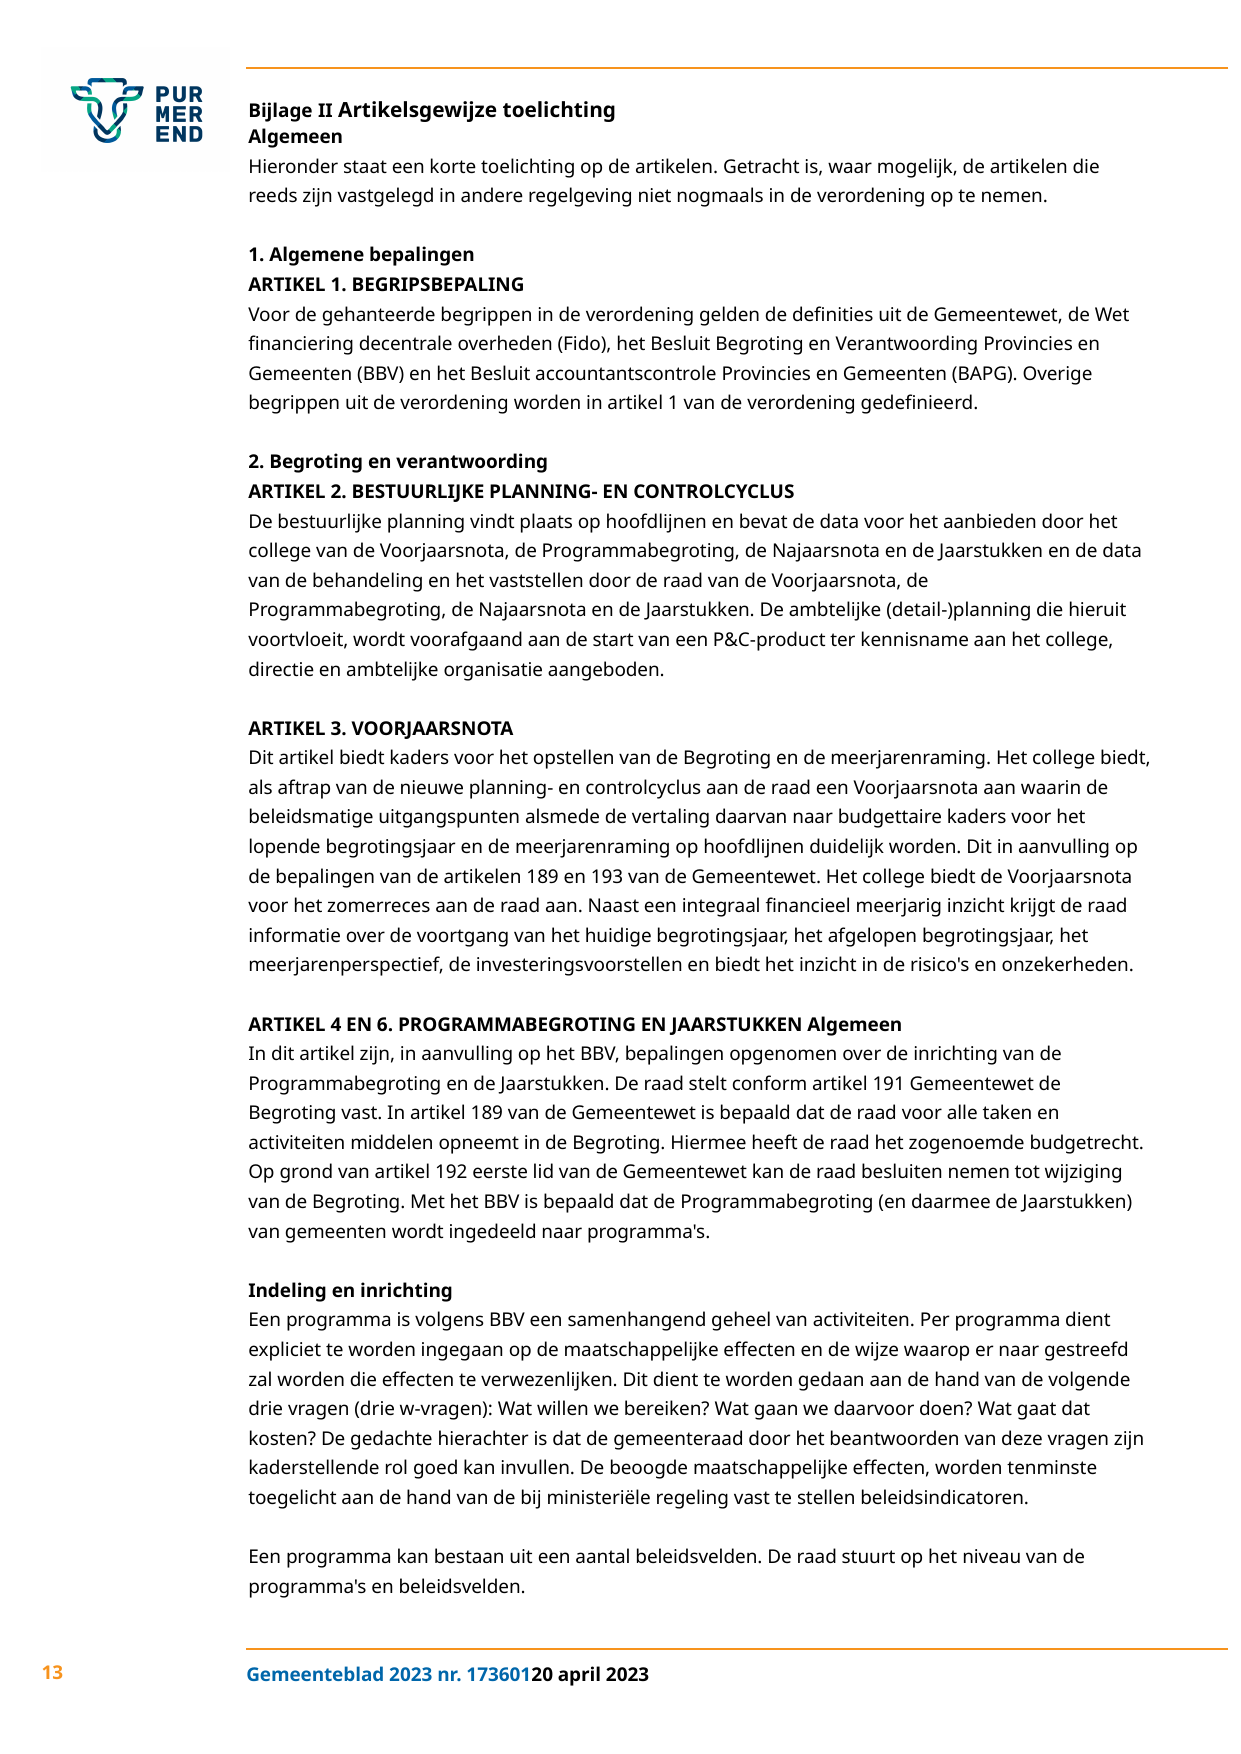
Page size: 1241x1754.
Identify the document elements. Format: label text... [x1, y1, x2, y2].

text Voor de gehanteerde begrippen in de verordening gelden de definities uit de Gemeentewet, de Wet financiering decentrale overheden (Fido), het Besluit Begroting en Verantwoording Provincies en Gemeenten (BBV) en het Besluit accountantscontrole Provincies en Gemeenten (BAPG). Overige begrippen uit de verordening worden in artikel 1 van de verordening gedefinieerd. [248, 301, 1152, 415]
text Programmabegroting en de Jaarstukken. De raad stelt conform artikel 191 Gemeentewet de Begroting vast. In artikel 189 van de Gemeentewet is bepaald dat de raad voor alle taken en activiteiten middelen opneemt in de Begroting. Hiermee heeft de raad het zogenoemde budgetrecht. Op grond van artikel 192 eerste lid van de Gemeentewet kan de raad besluiten nemen tot wijziging van de Begroting. Met het BBV is bepaald dat de Programmabegroting (en daarmee de Jaarstukken) van gemeenten wordt ingedeeld naar programma's. [248, 1070, 1152, 1244]
text Dit artikel biedt kaders voor het opstellen van de Begroting en de meerjarenraming. Het college biedt, als aftrap van de nieuwe planning- en controlcyclus aan de raad een Voorjaarsnota aan waarin de beleidsmatige uitgangspunten alsmede de vertaling daarvan naar budgettaire kaders voor het lopende begrotingsjaar en de meerjarenraming op hoofdlijnen duidelijk worden. Dit in aanvulling op de bepalingen van de artikelen 189 en 193 van de Gemeentewet. Het college biedt de Voorjaarsnota voor het zomerreces aan de raad aan. Naast een integraal financieel meerjarig inzicht krijgt de raad informatie over de voortgang van het huidige begrotingsjaar, het afgelopen begrotingsjaar, het meerjarenperspectief, de investeringsvoorstellen en biedt het inzicht in de risico's en onzekerheden. [248, 744, 1152, 977]
text ARTIKEL 3. VOORJAARSNOTA [248, 715, 1152, 741]
text Bijlage II Artikelsgewijze toelichting [248, 95, 1152, 123]
text ARTIKEL 2. BESTUURLIJKE PLANNING- EN CONTROLCYCLUS [248, 478, 1152, 504]
text Algemeen [248, 123, 1152, 149]
text 2. Begroting en verantwoording [248, 449, 1152, 474]
picture [41, 47, 231, 172]
text Een programma is volgens BBV een samenhangend geheel van activiteiten. Per programma dient expliciet te worden ingegaan op de maatschappelijke effecten en de wijze waarop er naar gestreefd zal worden die effecten te verwezenlijken. Dit dient te worden gedaan aan de hand van de volgende drie vragen (drie w-vragen): Wat willen we bereiken? Wat gaan we daarvoor doen? Wat gaat dat kosten? De gedachte hierachter is dat de gemeenteraad door het beantwoorden van deze vragen zijn kaderstellende rol goed kan invullen. De beoogde maatschappelijke effecten, worden tenminste toegelicht aan de hand van de bij ministeriële regeling vast te stellen beleidsindicatoren. [248, 1307, 1152, 1510]
text 1. Algemene bepalingen [248, 242, 1152, 267]
text ARTIKEL 1. BEGRIPSBEPALING [248, 271, 1152, 297]
text Programmabegroting, de Najaarsnota en de Jaarstukken. De ambtelijke (detail-)planning die hieruit voortvloeit, wordt voorafgaand aan de start van een P&C-product ter kennisname aan het college, directie en ambtelijke organisatie aangeboden. [248, 597, 1152, 682]
text In dit artikel zijn, in aanvulling op het BBV, bepalingen opgenomen over de inrichting van de [248, 1040, 1152, 1066]
text Indeling en inrichting [248, 1277, 1152, 1303]
text ARTIKEL 4 EN 6. PROGRAMMABEGROTING EN JAARSTUKKEN Algemeen [248, 1011, 1152, 1037]
text Hieronder staat een korte toelichting op de artikelen. Getracht is, waar mogelijk, de artikelen die reeds zijn vastgelegd in andere regelgeving niet nogmaals in de verordening op te nemen. [248, 153, 1152, 208]
text Een programma kan bestaan uit een aantal beleidsvelden. De raad stuurt op het niveau van de programma's en beleidsvelden. [248, 1543, 1152, 1599]
text De bestuurlijke planning vindt plaats op hoofdlijnen en bevat de data voor het aanbieden door het college van de Voorjaarsnota, de Programmabegroting, de Najaarsnota en de Jaarstukken en de data van de behandeling en het vaststellen door de raad van de Voorjaarsnota, de [248, 508, 1152, 593]
